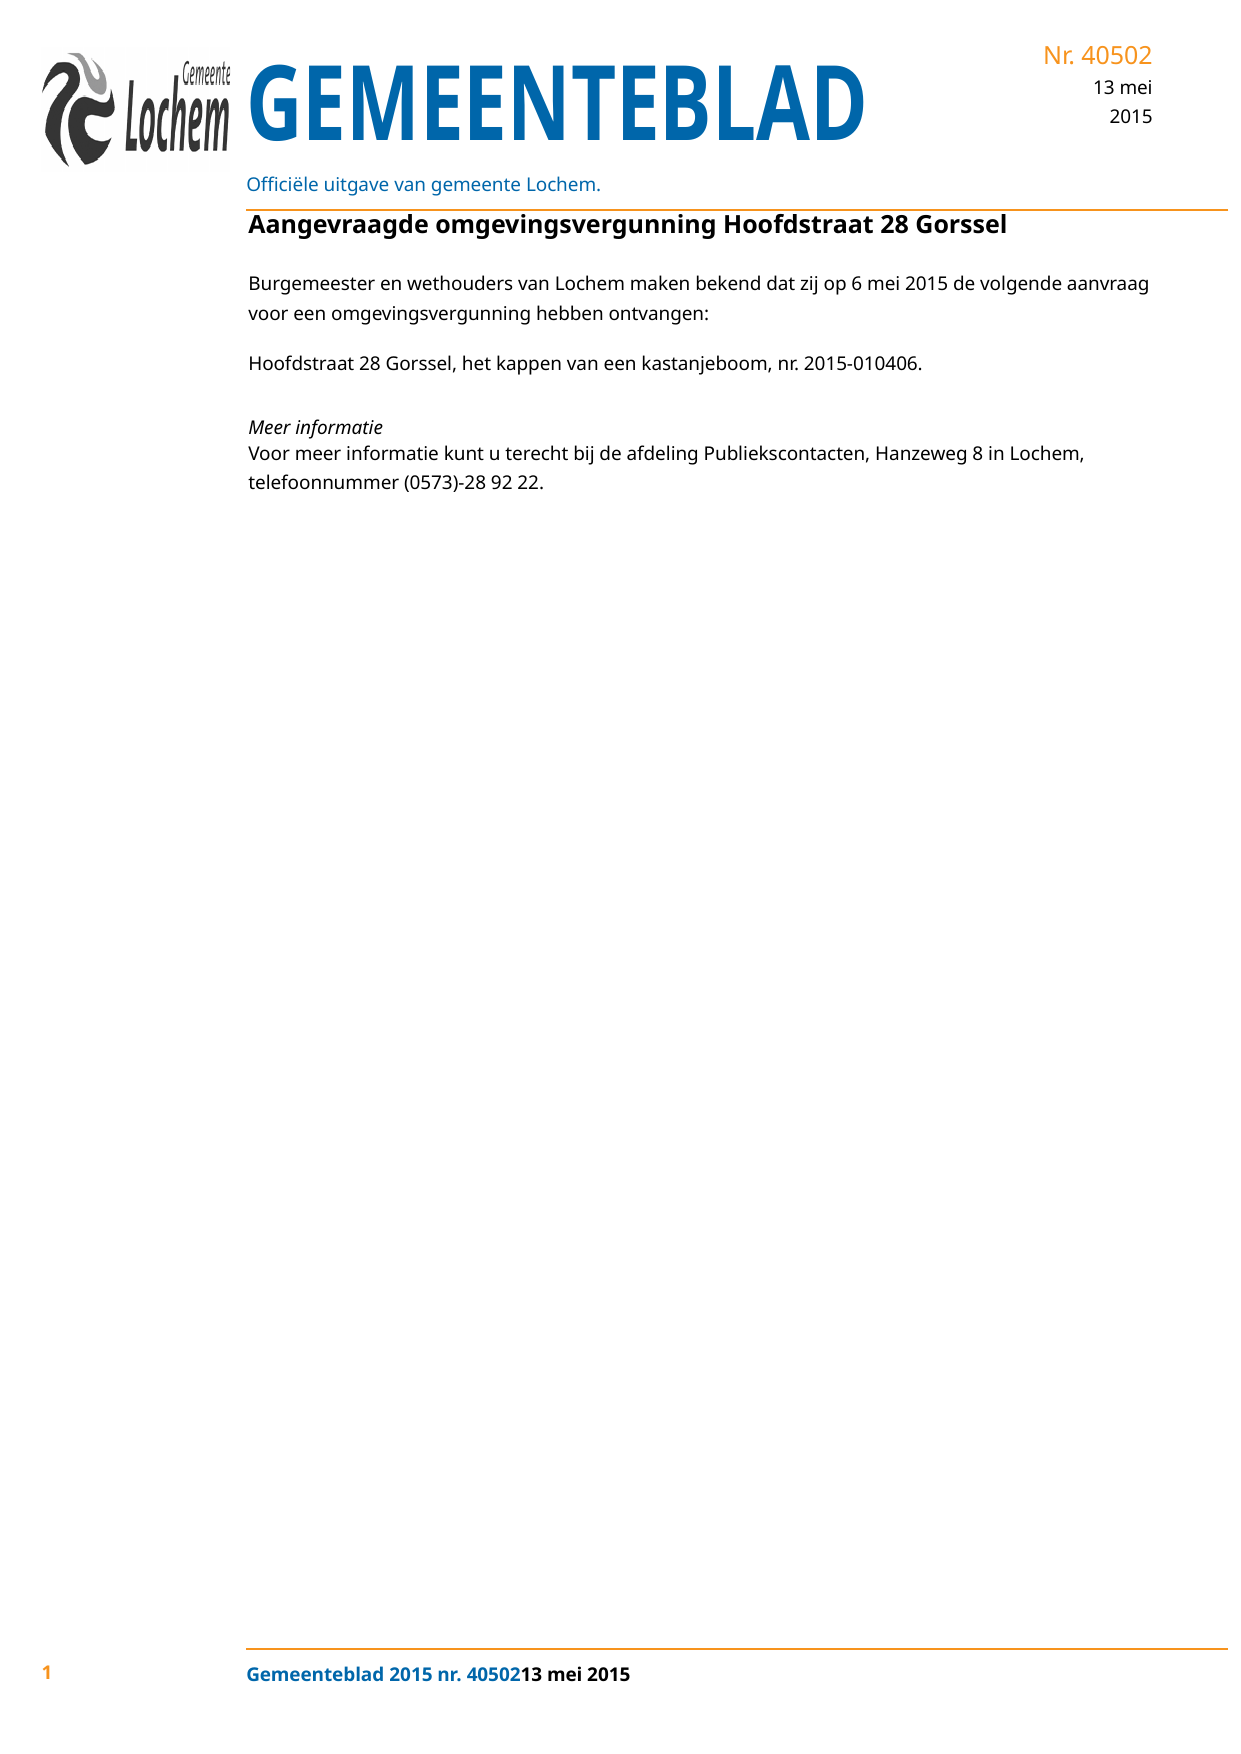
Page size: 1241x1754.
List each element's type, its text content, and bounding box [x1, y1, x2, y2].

text Hoofdstraat 28 Gorssel, het kappen van een kastanjeboom, nr. 2015-010406. [248, 350, 1152, 376]
text Voor meer informatie kunt u terecht bij de afdeling Publiekscontacten, Hanzeweg 8 in Lochem, telefoonnummer (0573)-28 92 22. [248, 440, 1152, 495]
text Aangevraagde omgevingsvergunning Hoofdstraat 28 Gorssel [248, 211, 1152, 241]
text Burgemeester en wethouders van Lochem maken bekend dat zij op 6 mei 2015 de volgende aanvraag voor een omgevingsvergunning hebben ontvangen: [248, 270, 1152, 326]
picture [41, 47, 231, 172]
text Meer informatie [248, 414, 1152, 440]
